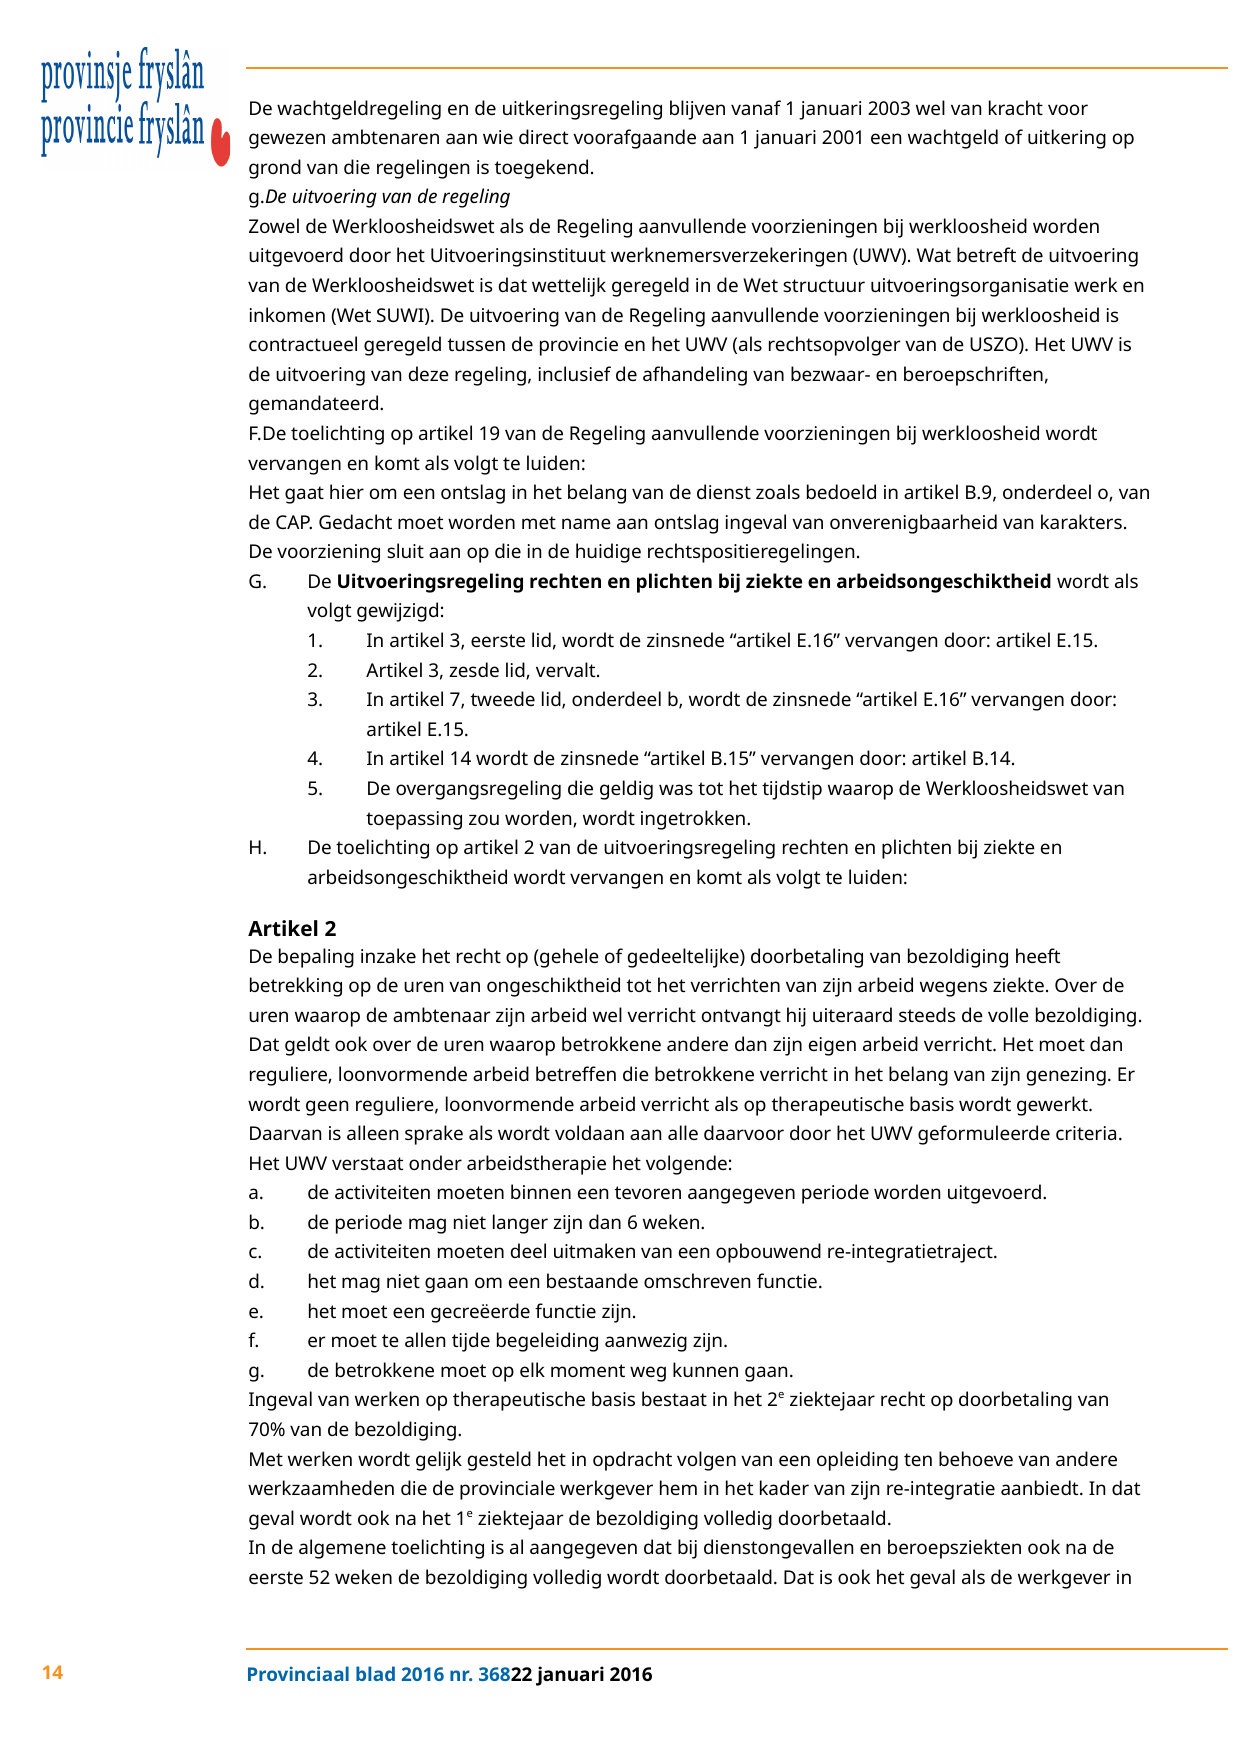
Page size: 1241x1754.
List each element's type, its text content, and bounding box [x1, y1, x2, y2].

text De wachtgeldregeling en de uitkeringsregeling blijven vanaf 1 januari 2003 wel van kracht voor gewezen ambtenaren aan wie direct voorafgaande aan 1 januari 2001 een wachtgeld of uitkering op grond van die regelingen is toegekend. [248, 95, 1152, 180]
list In artikel 7, tweede lid, onderdeel b, wordt de zinsnede “artikel E.16” vervangen door: artikel E.15. [307, 686, 1152, 742]
list De Uitvoeringsregeling rechten en plichten bij ziekte en arbeidsongeschiktheid wordt als volgt gewijzigd: [248, 568, 1152, 623]
text De bepaling inzake het recht op (gehele of gedeeltelijke) doorbetaling van bezoldiging heeft betrekking op de uren van ongeschiktheid tot het verrichten van zijn arbeid wegens ziekte. Over de uren waarop de ambtenaar zijn arbeid wel verricht ontvangt hij uiteraard steeds de volle bezoldiging. Dat geldt ook over de uren waarop betrokkene andere dan zijn eigen arbeid verricht. Het moet dan reguliere, loonvormende arbeid betreffen die betrokkene verricht in het belang van zijn genezing. Er wordt geen reguliere, loonvormende arbeid verricht als op therapeutische basis wordt gewerkt. Daarvan is alleen sprake als wordt voldaan aan alle daarvoor door het UWV geformuleerde criteria. Het UWV verstaat onder arbeidstherapie het volgende: [248, 943, 1152, 1176]
text Met werken wordt gelijk gesteld het in opdracht volgen van een opleiding ten behoeve van andere werkzaamheden die de provinciale werkgever hem in het kader van zijn re-integratie aanbiedt. In dat geval wordt ook na het 1e ziektejaar de bezoldiging volledig doorbetaald. [248, 1446, 1152, 1531]
list De overgangsregeling die geldig was tot het tijdstip waarop de Werkloosheidswet van toepassing zou worden, wordt ingetrokken. [307, 775, 1152, 831]
list er moet te allen tijde begeleiding aanwezig zijn. [248, 1327, 1152, 1353]
list de activiteiten moeten binnen een tevoren aangegeven periode worden uitgevoerd. [248, 1179, 1152, 1205]
list De toelichting op artikel 2 van de uitvoeringsregeling rechten en plichten bij ziekte en arbeidsongeschiktheid wordt vervangen en komt als volgt te luiden: [248, 834, 1152, 890]
list Artikel 3, zesde lid, vervalt. [307, 657, 1152, 683]
list de periode mag niet langer zijn dan 6 weken. [248, 1209, 1152, 1235]
text g.De uitvoering van de regeling [248, 183, 1152, 209]
list de betrokkene moet op elk moment weg kunnen gaan. [248, 1357, 1152, 1383]
list het moet een gecreëerde functie zijn. [248, 1298, 1152, 1323]
text F.De toelichting op artikel 19 van de Regeling aanvullende voorzieningen bij werkloosheid wordt vervangen en komt als volgt te luiden: [248, 420, 1152, 476]
text Het gaat hier om een ontslag in het belang van de dienst zoals bedoeld in artikel B.9, onderdeel o, van de CAP. Gedacht moet worden met name aan ontslag ingeval van onverenigbaarheid van karakters. De voorziening sluit aan op die in de huidige rechtspositieregelingen. [248, 479, 1152, 564]
picture [41, 47, 231, 172]
list In artikel 3, eerste lid, wordt de zinsnede “artikel E.16” vervangen door: artikel E.15. [307, 627, 1152, 653]
text In de algemene toelichting is al aangegeven dat bij dienstongevallen en beroepsziekten ook na de eerste 52 weken de bezoldiging volledig wordt doorbetaald. Dat is ook het geval als de werkgever in [248, 1534, 1152, 1590]
text Artikel 2 [248, 914, 1152, 943]
list In artikel 14 wordt de zinsnede “artikel B.15” vervangen door: artikel B.14. [307, 746, 1152, 771]
list de activiteiten moeten deel uitmaken van een opbouwend re-integratietraject. [248, 1239, 1152, 1264]
list het mag niet gaan om een bestaande omschreven functie. [248, 1268, 1152, 1294]
text Ingeval van werken op therapeutische basis bestaat in het 2e ziektejaar recht op doorbetaling van 70% van de bezoldiging. [248, 1387, 1152, 1442]
text Zowel de Werkloosheidswet als de Regeling aanvullende voorzieningen bij werkloosheid worden uitgevoerd door het Uitvoeringsinstituut werknemersverzekeringen (UWV). Wat betreft de uitvoering van de Werkloosheidswet is dat wettelijk geregeld in de Wet structuur uitvoeringsorganisatie werk en inkomen (Wet SUWI). De uitvoering van de Regeling aanvullende voorzieningen bij werkloosheid is contractueel geregeld tussen de provincie en het UWV (als rechtsopvolger van de USZO). Het UWV is de uitvoering van deze regeling, inclusief de afhandeling van bezwaar- en beroepschriften, gemandateerd. [248, 213, 1152, 416]
